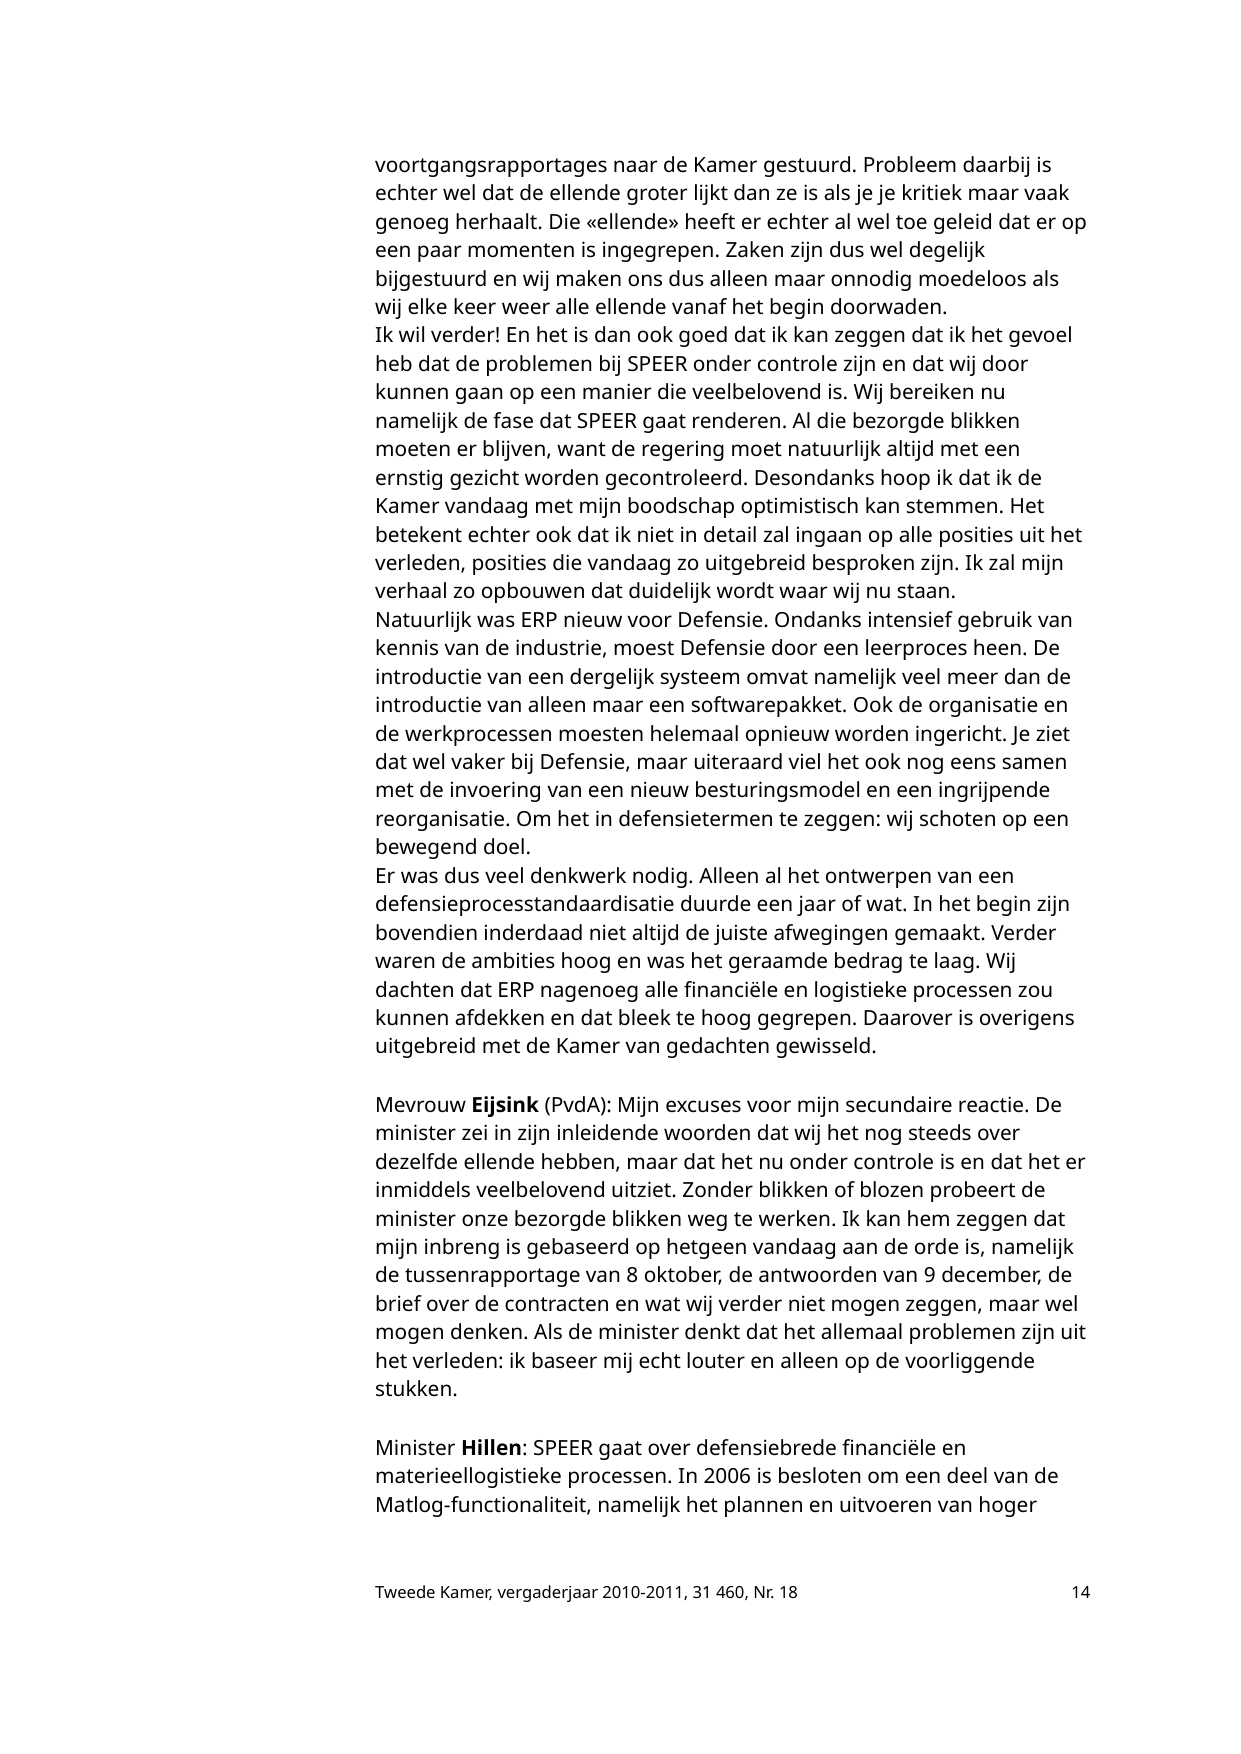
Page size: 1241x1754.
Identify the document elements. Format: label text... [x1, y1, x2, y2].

text Natuurlijk was ERP nieuw voor Defensie. Ondanks intensief gebruik van kennis van de industrie, moest Defensie door een leerproces heen. De introductie van een dergelijk systeem omvat namelijk veel meer dan de introductie van alleen maar een softwarepakket. Ook de organisatie en de werkprocessen moesten helemaal opnieuw worden ingericht. Je ziet dat wel vaker bij Defensie, maar uiteraard viel het ook nog eens samen met de invoering van een nieuw besturingsmodel en een ingrijpende reorganisatie. Om het in defensietermen te zeggen: wij schoten op een bewegend doel. [375, 605, 1090, 861]
text Ik wil verder! En het is dan ook goed dat ik kan zeggen dat ik het gevoel heb dat de problemen bij SPEER onder controle zijn en dat wij door kunnen gaan op een manier die veelbelovend is. Wij bereiken nu namelijk de fase dat SPEER gaat renderen. Al die bezorgde blikken moeten er blijven, want de regering moet natuurlijk altijd met een ernstig gezicht worden gecontroleerd. Desondanks hoop ik dat ik de Kamer vandaag met mijn boodschap optimistisch kan stemmen. Het betekent echter ook dat ik niet in detail zal ingaan op alle posities uit het verleden, posities die vandaag zo uitgebreid besproken zijn. Ik zal mijn verhaal zo opbouwen dat duidelijk wordt waar wij nu staan. [375, 321, 1090, 605]
text voortgangsrapportages naar de Kamer gestuurd. Probleem daarbij is echter wel dat de ellende groter lijkt dan ze is als je je kritiek maar vaak genoeg herhaalt. Die «ellende» heeft er echter al wel toe geleid dat er op een paar momenten is ingegrepen. Zaken zijn dus wel degelijk bijgestuurd en wij maken ons dus alleen maar onnodig moedeloos als wij elke keer weer alle ellende vanaf het begin doorwaden. [375, 150, 1090, 321]
text Minister Hillen: SPEER gaat over defensiebrede financiële en materieellogistieke processen. In 2006 is besloten om een deel van de Matlog-functionaliteit, namelijk het plannen en uitvoeren van hoger [375, 1433, 1090, 1518]
text Mevrouw Eijsink (PvdA): Mijn excuses voor mijn secundaire reactie. De minister zei in zijn inleidende woorden dat wij het nog steeds over dezelfde ellende hebben, maar dat het nu onder controle is en dat het er inmiddels veelbelovend uitziet. Zonder blikken of blozen probeert de minister onze bezorgde blikken weg te werken. Ik kan hem zeggen dat mijn inbreng is gebaseerd op hetgeen vandaag aan de orde is, namelijk de tussenrapportage van 8 oktober, de antwoorden van 9 december, de brief over de contracten en wat wij verder niet mogen zeggen, maar wel mogen denken. Als de minister denkt dat het allemaal problemen zijn uit het verleden: ik baseer mij echt louter en alleen op de voorliggende stukken. [375, 1090, 1090, 1403]
text Er was dus veel denkwerk nodig. Alleen al het ontwerpen van een defensieprocesstandaardisatie duurde een jaar of wat. In het begin zijn bovendien inderdaad niet altijd de juiste afwegingen gemaakt. Verder waren de ambities hoog en was het geraamde bedrag te laag. Wij dachten dat ERP nagenoeg alle financiële en logistieke processen zou kunnen afdekken en dat bleek te hoog gegrepen. Daarover is overigens uitgebreid met de Kamer van gedachten gewisseld. [375, 861, 1090, 1060]
